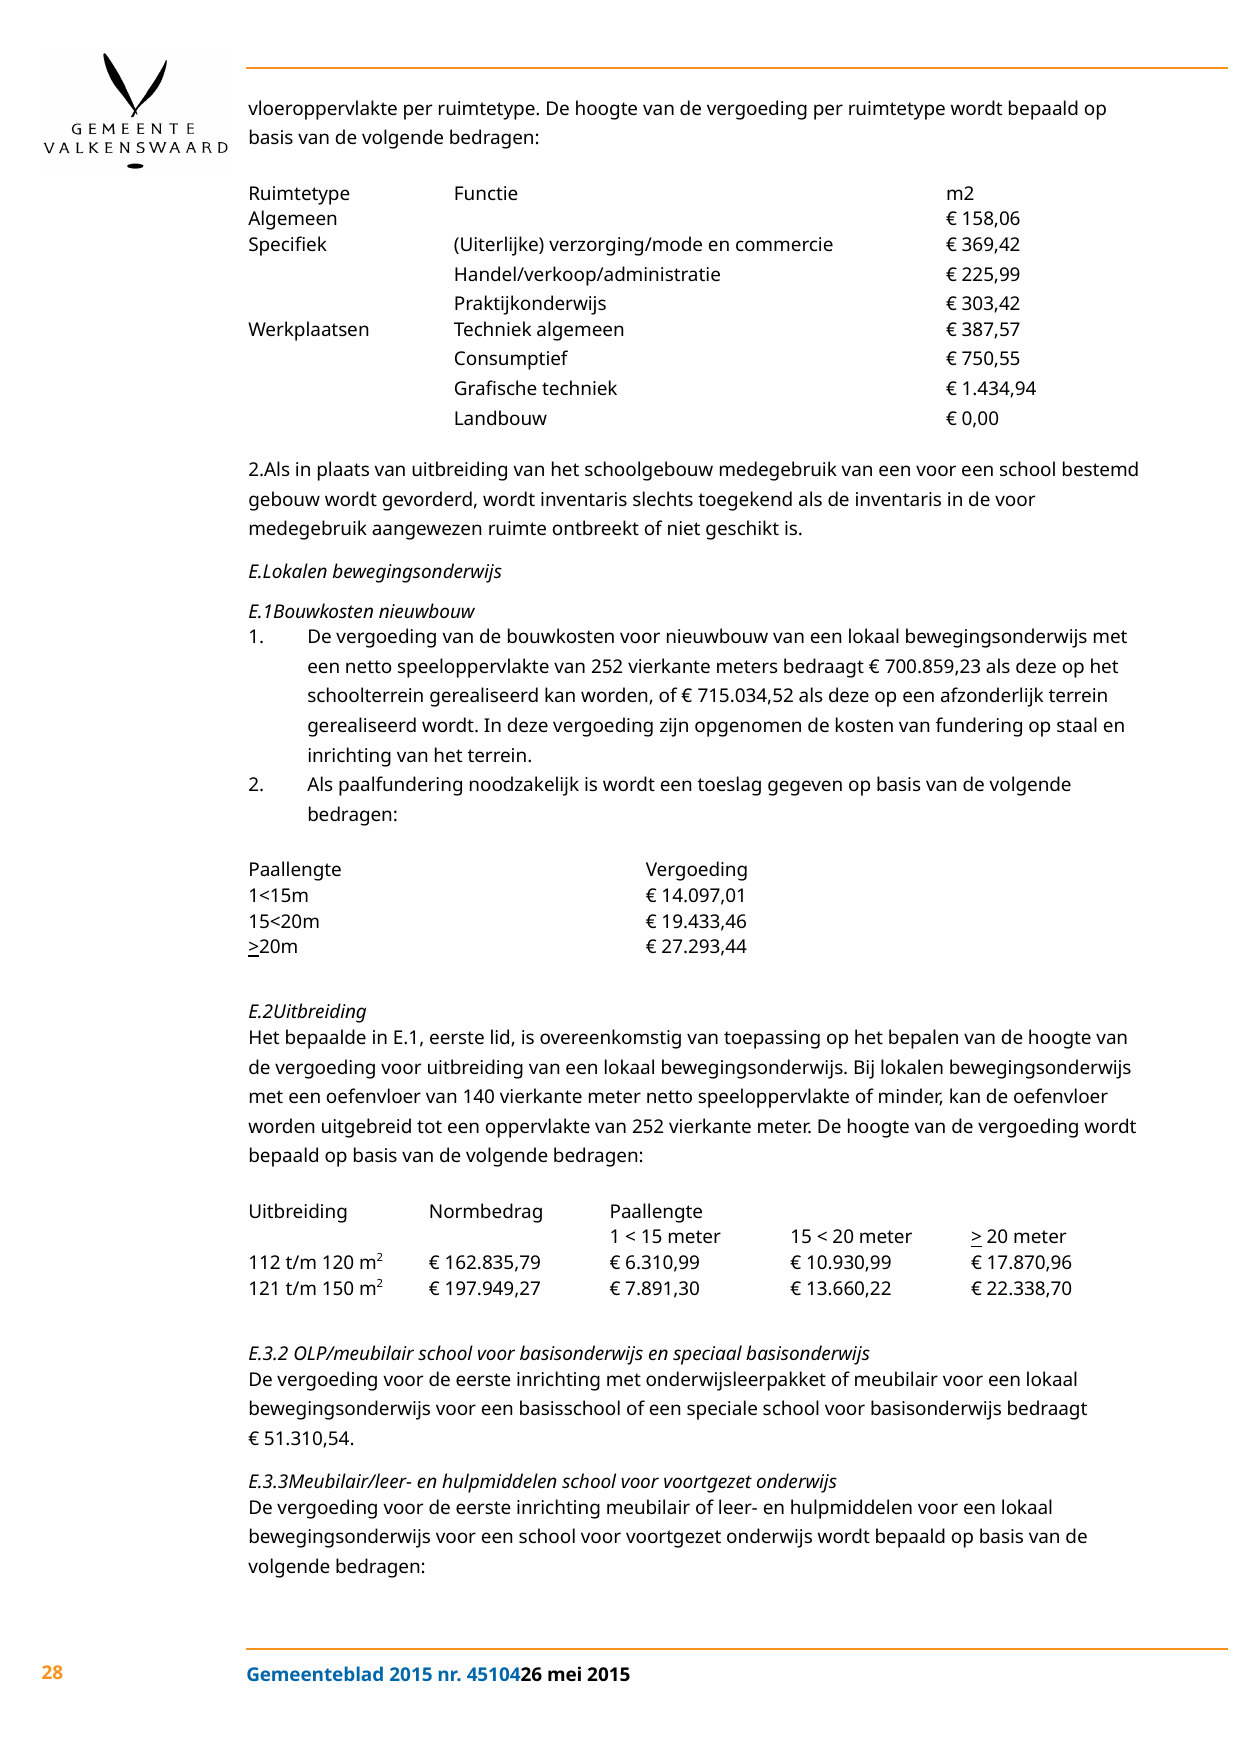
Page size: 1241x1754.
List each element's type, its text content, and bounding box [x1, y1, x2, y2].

text 2.Als in plaats van uitbreiding van het schoolgebouw medegebruik van een voor een school bestemd gebouw wordt gevorderd, wordt inventaris slechts toegekend als de inventaris in de voor medegebruik aangewezen ruimte ontbreekt of niet geschikt is. [248, 456, 1152, 541]
table_header Ruimtetype [248, 180, 454, 205]
text Het bepaalde in E.1, eerste lid, is overeenkomstig van toepassing op het bepalen van de hoogte van de vergoeding voor uitbreiding van een lokaal bewegingsonderwijs. Bij lokalen bewegingsonderwijs met een oefenvloer van 140 vierkante meter netto speeloppervlakte of minder, kan de oefenvloer worden uitgebreid tot een oppervlakte van 252 vierkante meter. De hoogte van de vergoeding wordt bepaald op basis van de volgende bedragen: [248, 1024, 1152, 1168]
table_cell 1 < 15 meter [609, 1224, 790, 1249]
table_cell Specifiek [248, 231, 454, 316]
table_cell [454, 205, 946, 231]
table_header Paallengte [609, 1198, 1152, 1224]
text E.1Bouwkosten nieuwbouw [248, 598, 1152, 623]
text De vergoeding voor de eerste inrichting met onderwijsleerpakket of meubilair voor een lokaal bewegingsonderwijs voor een basisschool of een speciale school voor basisonderwijs bedraagt € 51.310,54. [248, 1366, 1152, 1451]
table_cell > 20 meter [971, 1224, 1152, 1249]
text E.Lokalen bewegingsonderwijs [248, 558, 1152, 584]
text vloeroppervlakte per ruimtetype. De hoogte van de vergoeding per ruimtetype wordt bepaald op basis van de volgende bedragen: [248, 95, 1152, 150]
picture [41, 47, 231, 172]
table_cell € 158,06 [946, 205, 1152, 231]
table_header Paallengte [248, 856, 646, 882]
table_cell € 10.930,99 [790, 1249, 971, 1275]
table_cell € 387,57 € 750,55 € 1.434,94 € 0,00 [946, 316, 1152, 431]
table_cell € 19.433,46 [646, 908, 1152, 933]
text E.3.2 OLP/meubilair school voor basisonderwijs en speciaal basisonderwijs [248, 1340, 1152, 1366]
table_cell Werkplaatsen [248, 316, 454, 431]
table_cell € 197.949,27 [429, 1275, 609, 1301]
table_cell Techniek algemeen Consumptief Grafische techniek Landbouw [454, 316, 946, 431]
table_cell € 7.891,30 [609, 1275, 790, 1301]
table_cell € 6.310,99 [609, 1249, 790, 1275]
table_cell >20m [248, 934, 646, 959]
list De vergoeding van de bouwkosten voor nieuwbouw van een lokaal bewegingsonderwijs met een netto speeloppervlakte van 252 vierkante meters bedraagt € 700.859,23 als deze op het schoolterrein gerealiseerd kan worden, of € 715.034,52 als deze op een afzonderlijk terrein gerealiseerd wordt. In deze vergoeding zijn opgenomen de kosten van fundering op staal en inrichting van het terrein. [248, 623, 1152, 768]
table_cell 121 t/m 150 m2 [248, 1275, 429, 1301]
table_cell € 17.870,96 [971, 1249, 1152, 1275]
table_header Functie [454, 180, 946, 205]
table_cell 1<15m [248, 882, 646, 908]
table_cell € 27.293,44 [646, 934, 1152, 959]
table_header m2 [946, 180, 1152, 205]
text E.3.3Meubilair/leer- en hulpmiddelen school voor voortgezet onderwijs [248, 1468, 1152, 1494]
table_cell [429, 1224, 609, 1249]
table_cell [248, 1224, 429, 1249]
table_cell € 13.660,22 [790, 1275, 971, 1301]
table_cell 15<20m [248, 908, 646, 933]
table_cell 15 < 20 meter [790, 1224, 971, 1249]
table_cell (Uiterlijke) verzorging/mode en commercie Handel/verkoop/administratie Praktijkonderwijs [454, 231, 946, 316]
table_header Vergoeding [646, 856, 1152, 882]
table_header Normbedrag [429, 1198, 609, 1224]
table_cell € 162.835,79 [429, 1249, 609, 1275]
table_cell Algemeen [248, 205, 454, 231]
table_cell € 369,42 € 225,99 € 303,42 [946, 231, 1152, 316]
list Als paalfundering noodzakelijk is wordt een toeslag gegeven op basis van de volgende bedragen: [248, 771, 1152, 827]
table_cell € 22.338,70 [971, 1275, 1152, 1301]
text E.2Uitbreiding [248, 998, 1152, 1024]
table_cell 112 t/m 120 m2 [248, 1249, 429, 1275]
table_header Uitbreiding [248, 1198, 429, 1224]
table_cell € 14.097,01 [646, 882, 1152, 908]
text De vergoeding voor de eerste inrichting meubilair of leer- en hulpmiddelen voor een lokaal bewegingsonderwijs voor een school voor voortgezet onderwijs wordt bepaald op basis van de volgende bedragen: [248, 1494, 1152, 1579]
